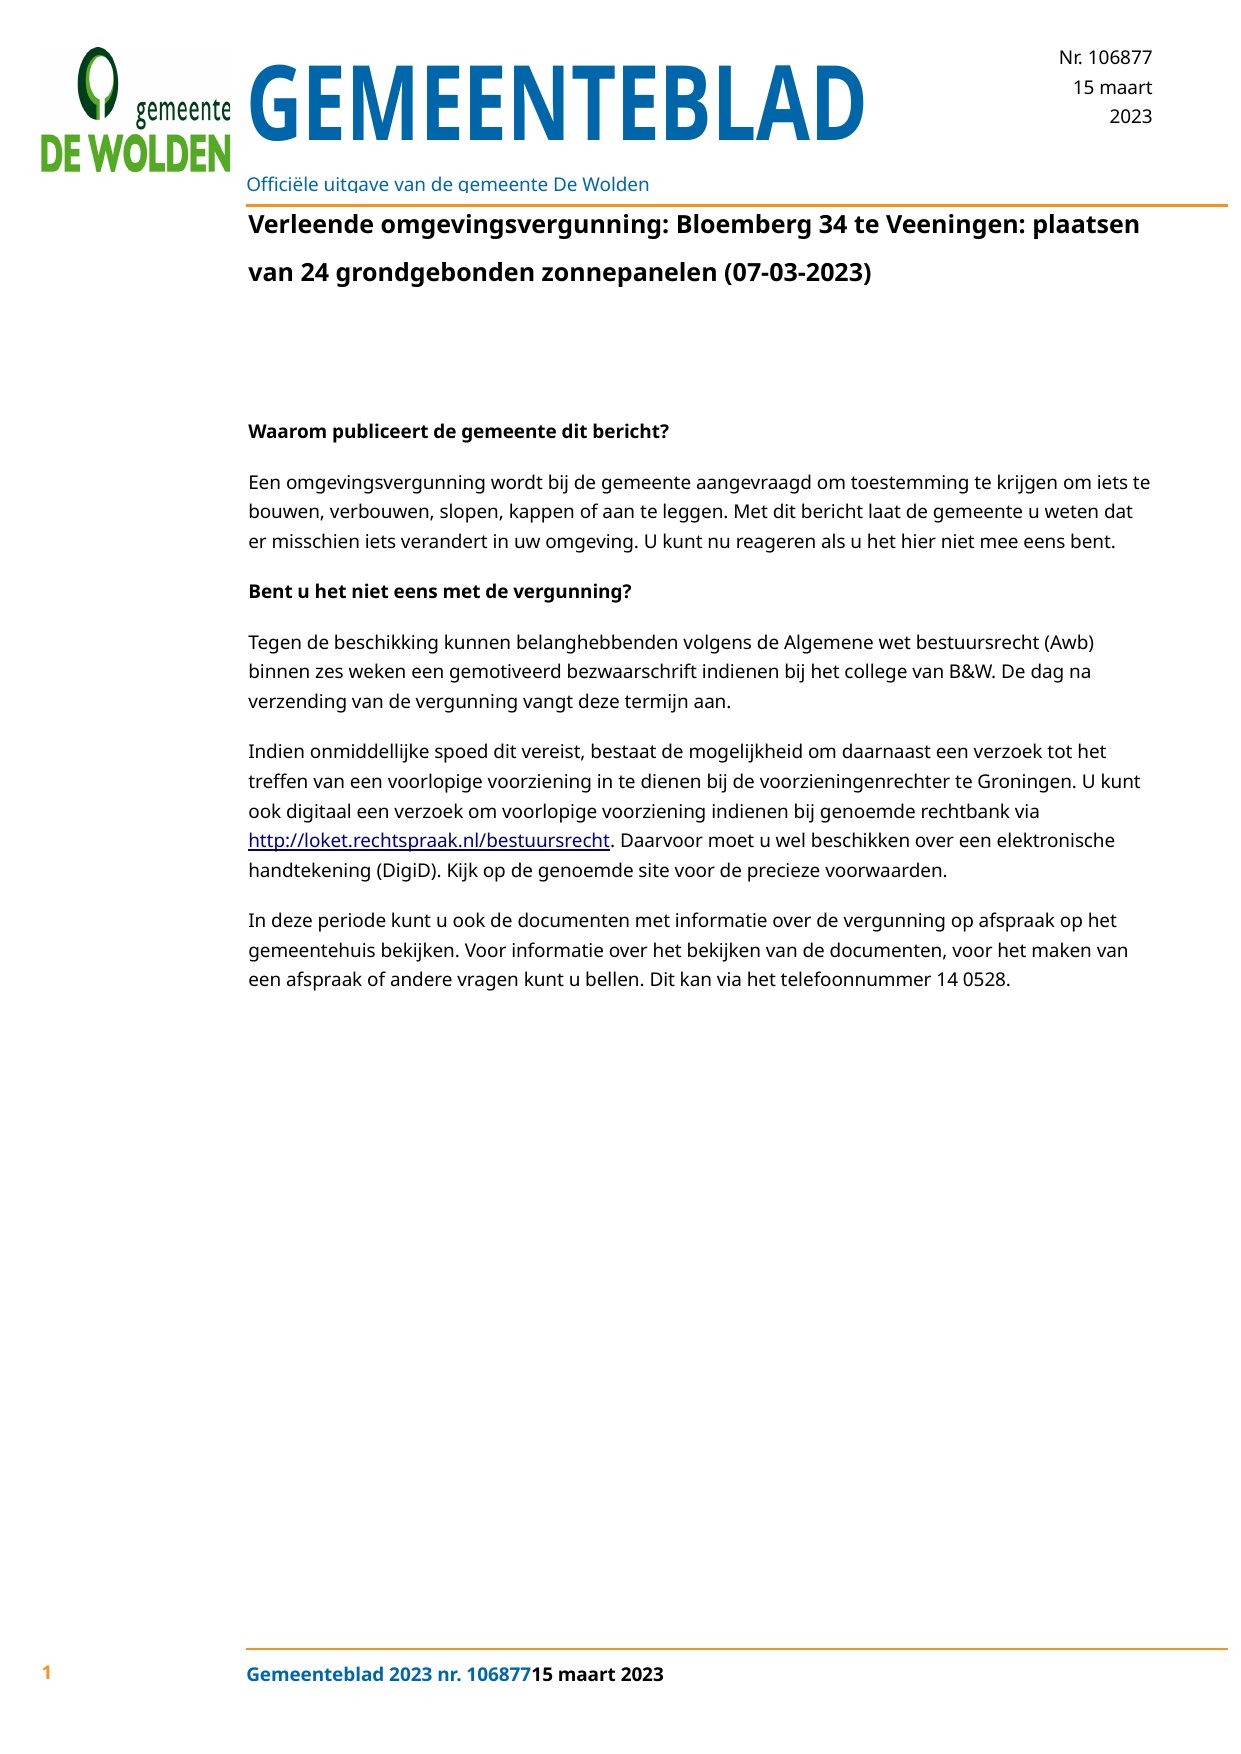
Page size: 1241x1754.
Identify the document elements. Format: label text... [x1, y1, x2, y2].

text Bent u het niet eens met de vergunning? [248, 579, 1152, 604]
text Tegen de beschikking kunnen belanghebbenden volgens de Algemene wet bestuursrecht (Awb) binnen zes weken een gemotiveerd bezwaarschrift indienen bij het college van B&W. De dag na verzending van de vergunning vangt deze termijn aan. [248, 629, 1152, 714]
text Een omgevingsvergunning wordt bij de gemeente aangevraagd om toestemming te krijgen om iets te bouwen, verbouwen, slopen, kappen of aan te leggen. Met dit bericht laat de gemeente u weten dat er misschien iets verandert in uw omgeving. U kunt nu reageren als u het hier niet mee eens bent. [248, 469, 1152, 554]
text Indien onmiddellijke spoed dit vereist, bestaat de mogelijkheid om daarnaast een verzoek tot het treffen van een voorlopige voorziening in te dienen bij de voorzieningenrechter te Groningen. U kunt ook digitaal een verzoek om voorlopige voorziening indienen bij genoemde rechtbank via http://loket.rechtspraak.nl/bestuursrecht. Daarvoor moet u wel beschikken over een elektronische handtekening (DigiD). Kijk op de genoemde site voor de precieze voorwaarden. [248, 739, 1152, 883]
picture [41, 47, 231, 172]
text Waarom publiceert de gemeente dit bericht? [248, 419, 1152, 444]
text In deze periode kunt u ook de documenten met informatie over de vergunning op afspraak op het gemeentehuis bekijken. Voor informatie over het bekijken van de documenten, voor het maken van een afspraak of andere vragen kunt u bellen. Dit kan via het telefoonnummer 14 0528. [248, 907, 1152, 992]
text Verleende omgevingsvergunning: Bloemberg 34 te Veeningen: plaatsen van 24 grondgebonden zonnepanelen (07-03-2023) [248, 207, 1152, 288]
